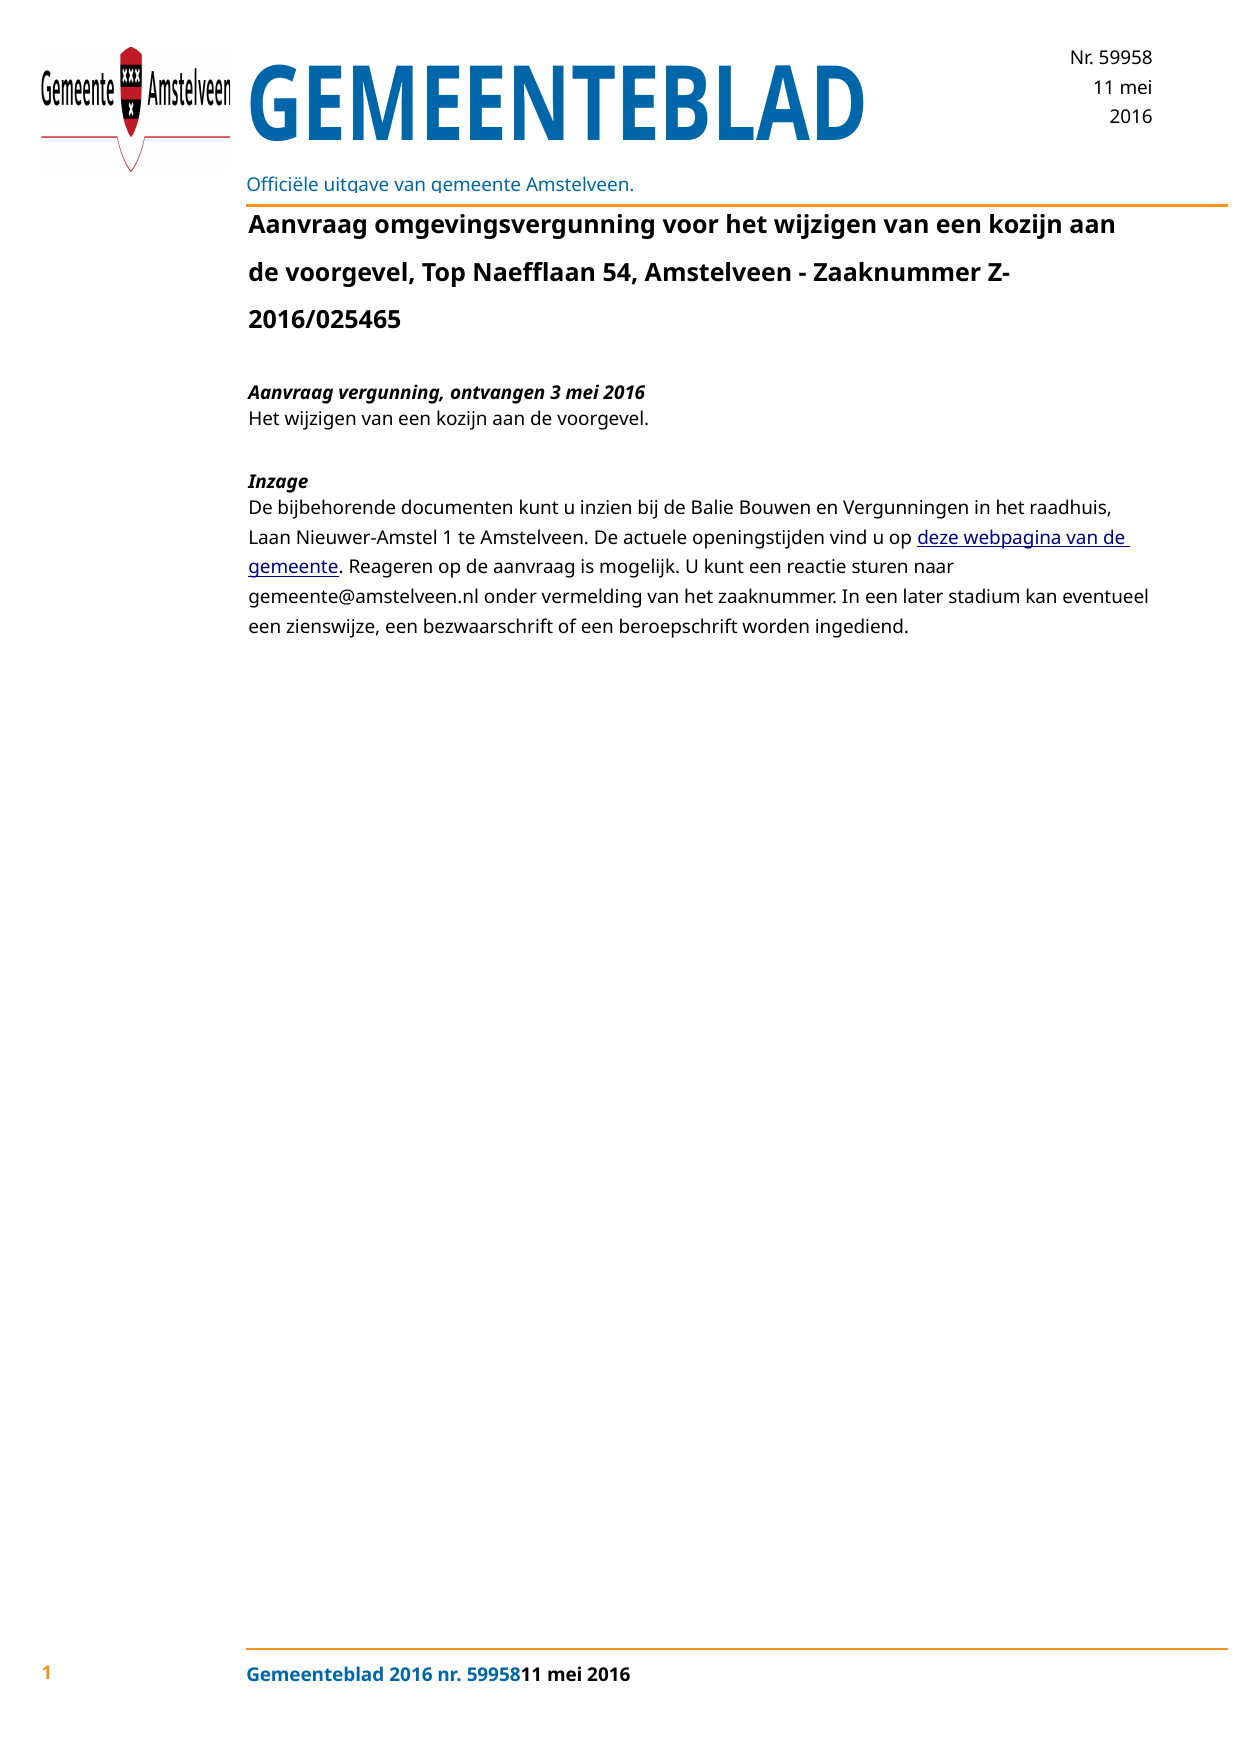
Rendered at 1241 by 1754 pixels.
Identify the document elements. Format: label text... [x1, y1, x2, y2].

picture [41, 47, 231, 172]
text Inzage [248, 469, 1152, 494]
text De bijbehorende documenten kunt u inzien bij de Balie Bouwen en Vergunningen in het raadhuis, Laan Nieuwer-Amstel 1 te Amstelveen. De actuele openingstijden vind u op deze webpagina van de gemeente. Reageren op de aanvraag is mogelijk. U kunt een reactie sturen naar gemeente@amstelveen.nl onder vermelding van het zaaknummer. In een later stadium kan eventueel een zienswijze, een bezwaarschrift of een beroepschrift worden ingediend. [248, 494, 1152, 638]
text Het wijzigen van een kozijn aan de voorgevel. [248, 405, 1152, 431]
text Aanvraag omgevingsvergunning voor het wijzigen van een kozijn aan de voorgevel, Top Naefflaan 54, Amstelveen - Zaaknummer Z-2016/025465 [248, 207, 1152, 336]
text Aanvraag vergunning, ontvangen 3 mei 2016 [248, 379, 1152, 405]
